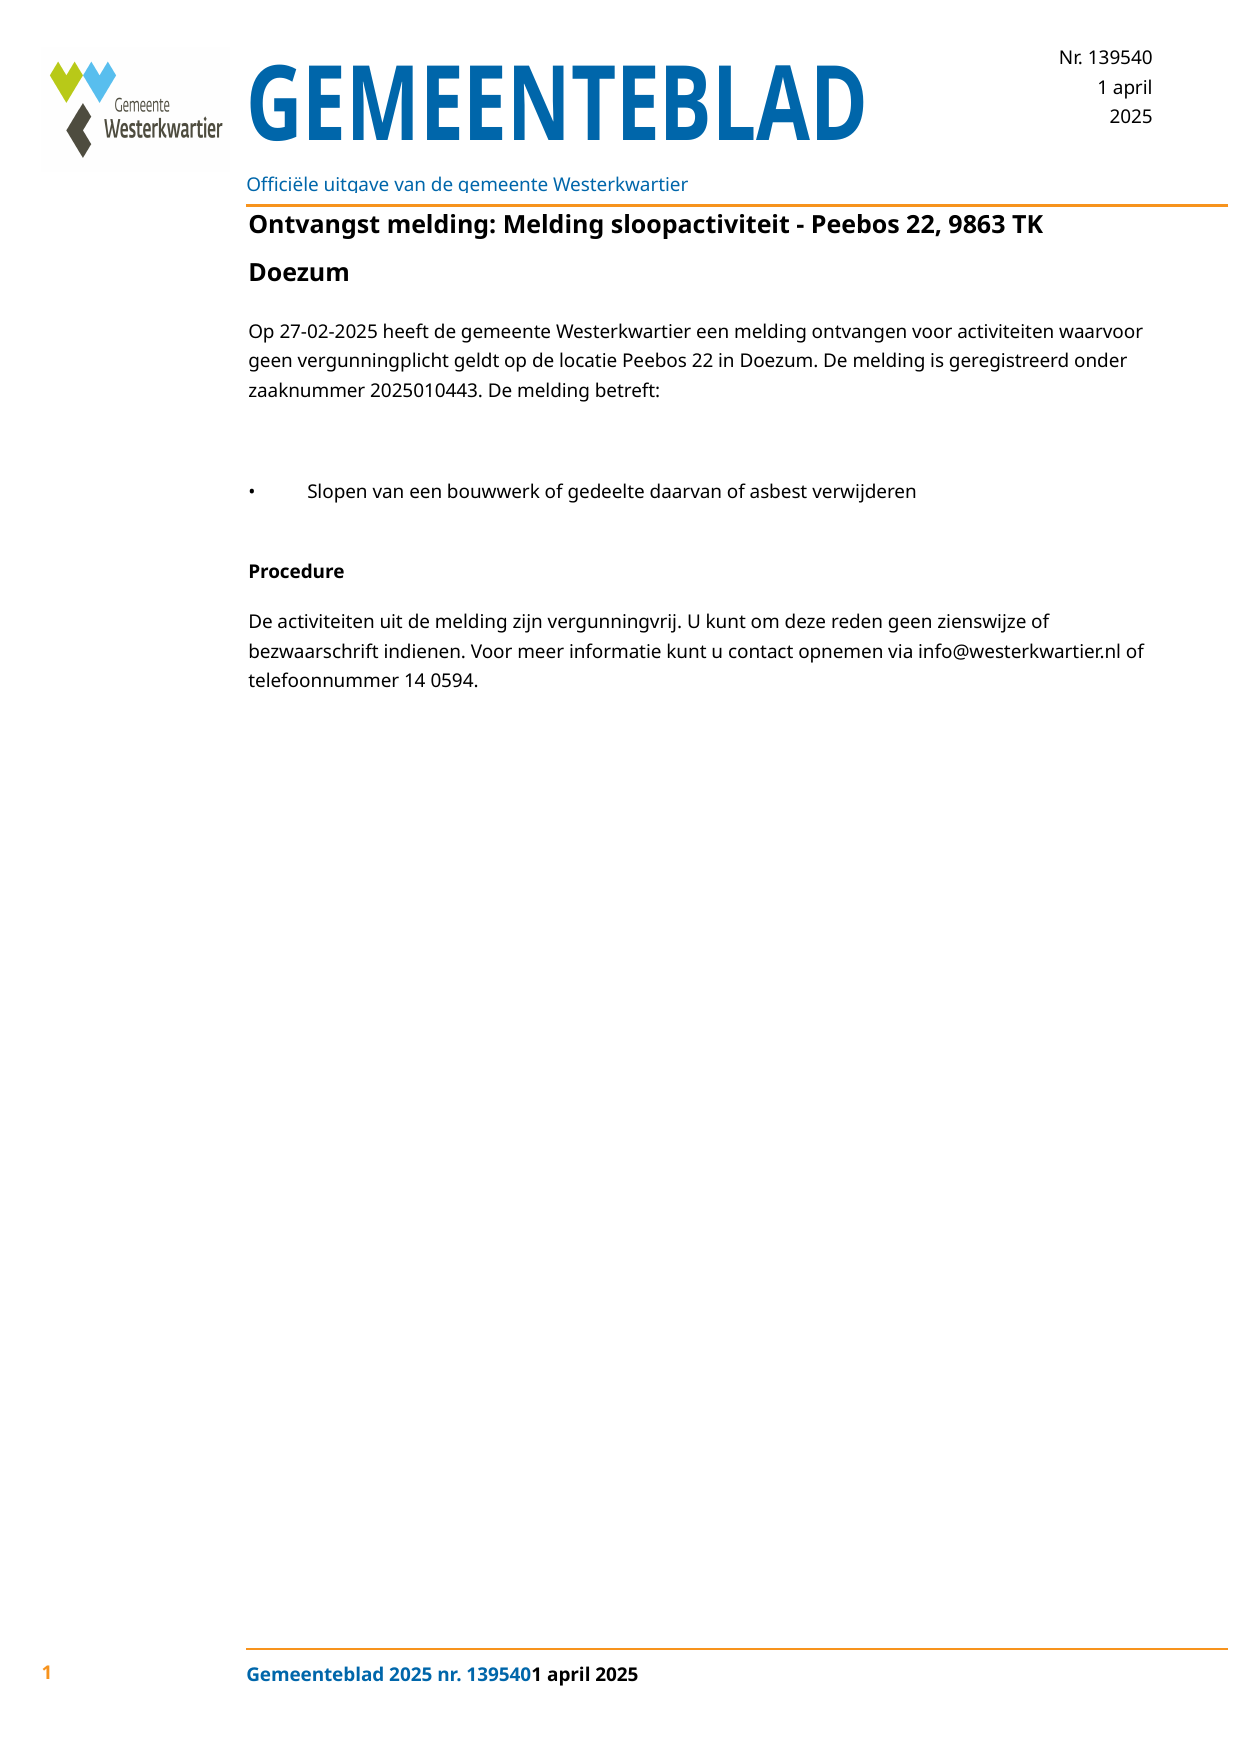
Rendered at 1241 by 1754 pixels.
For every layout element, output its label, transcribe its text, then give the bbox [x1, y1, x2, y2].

list Slopen van een bouwwerk of gedeelte daarvan of asbest verwijderen [248, 478, 1152, 504]
picture [41, 47, 231, 172]
text De activiteiten uit de melding zijn vergunningvrij. U kunt om deze reden geen zienswijze of bezwaarschrift indienen. Voor meer informatie kunt u contact opnemen via info@westerkwartier.nl of telefoonnummer 14 0594. [248, 608, 1152, 693]
text Procedure [248, 558, 1152, 584]
text Ontvangst melding: Melding sloopactiviteit - Peebos 22, 9863 TK Doezum [248, 207, 1152, 288]
text Op 27-02-2025 heeft de gemeente Westerkwartier een melding ontvangen voor activiteiten waarvoor geen vergunningplicht geldt op de locatie Peebos 22 in Doezum. De melding is geregistreerd onder zaaknummer 2025010443. De melding betreft: [248, 318, 1152, 403]
